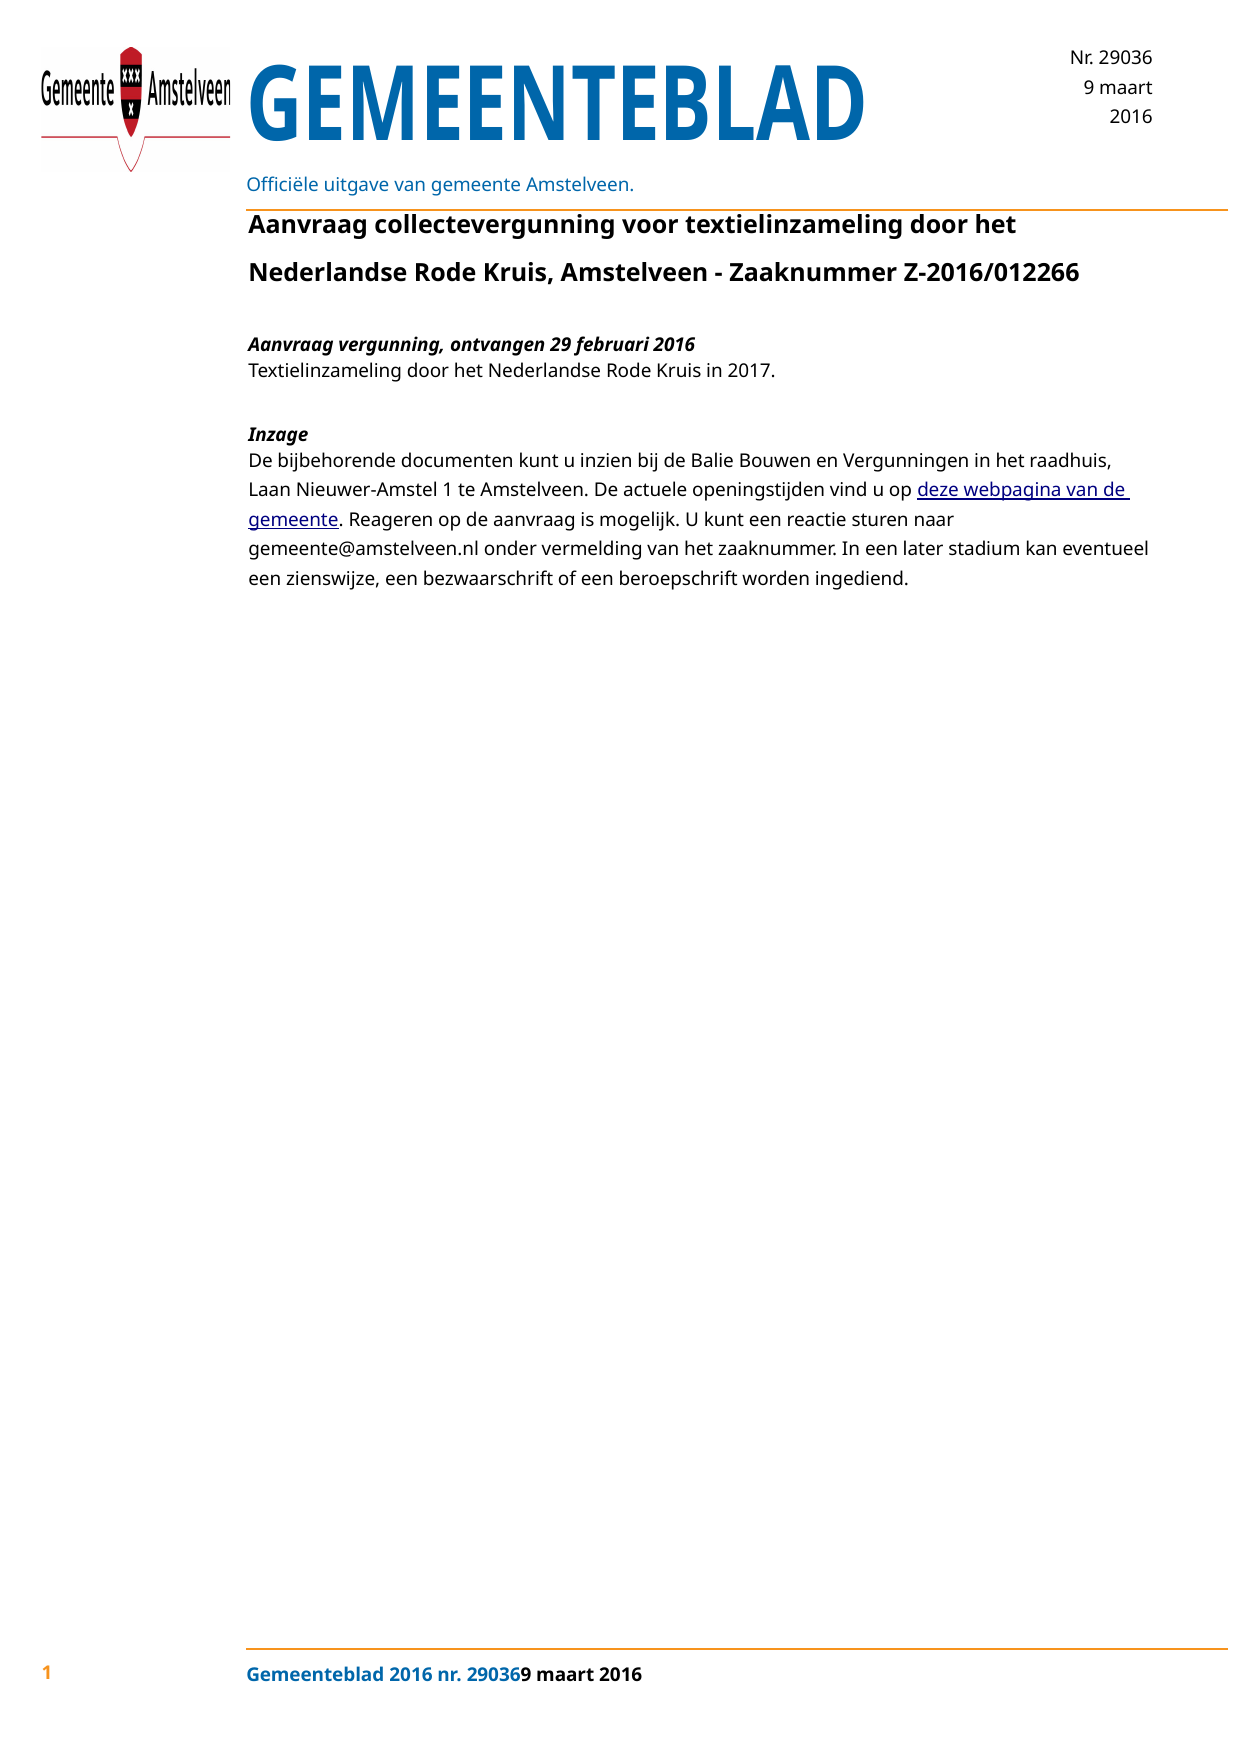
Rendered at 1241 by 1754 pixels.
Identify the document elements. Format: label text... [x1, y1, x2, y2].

picture [41, 47, 231, 172]
text Aanvraag collectevergunning voor textielinzameling door het Nederlandse Rode Kruis, Amstelveen - Zaaknummer Z-2016/012266 [248, 211, 1152, 288]
text Aanvraag vergunning, ontvangen 29 februari 2016 [248, 331, 1152, 357]
text Textielinzameling door het Nederlandse Rode Kruis in 2017. [248, 357, 1152, 383]
text Inzage [248, 421, 1152, 447]
text De bijbehorende documenten kunt u inzien bij de Balie Bouwen en Vergunningen in het raadhuis, Laan Nieuwer-Amstel 1 te Amstelveen. De actuele openingstijden vind u op deze webpagina van de gemeente. Reageren op de aanvraag is mogelijk. U kunt een reactie sturen naar gemeente@amstelveen.nl onder vermelding van het zaaknummer. In een later stadium kan eventueel een zienswijze, een bezwaarschrift of een beroepschrift worden ingediend. [248, 447, 1152, 591]
